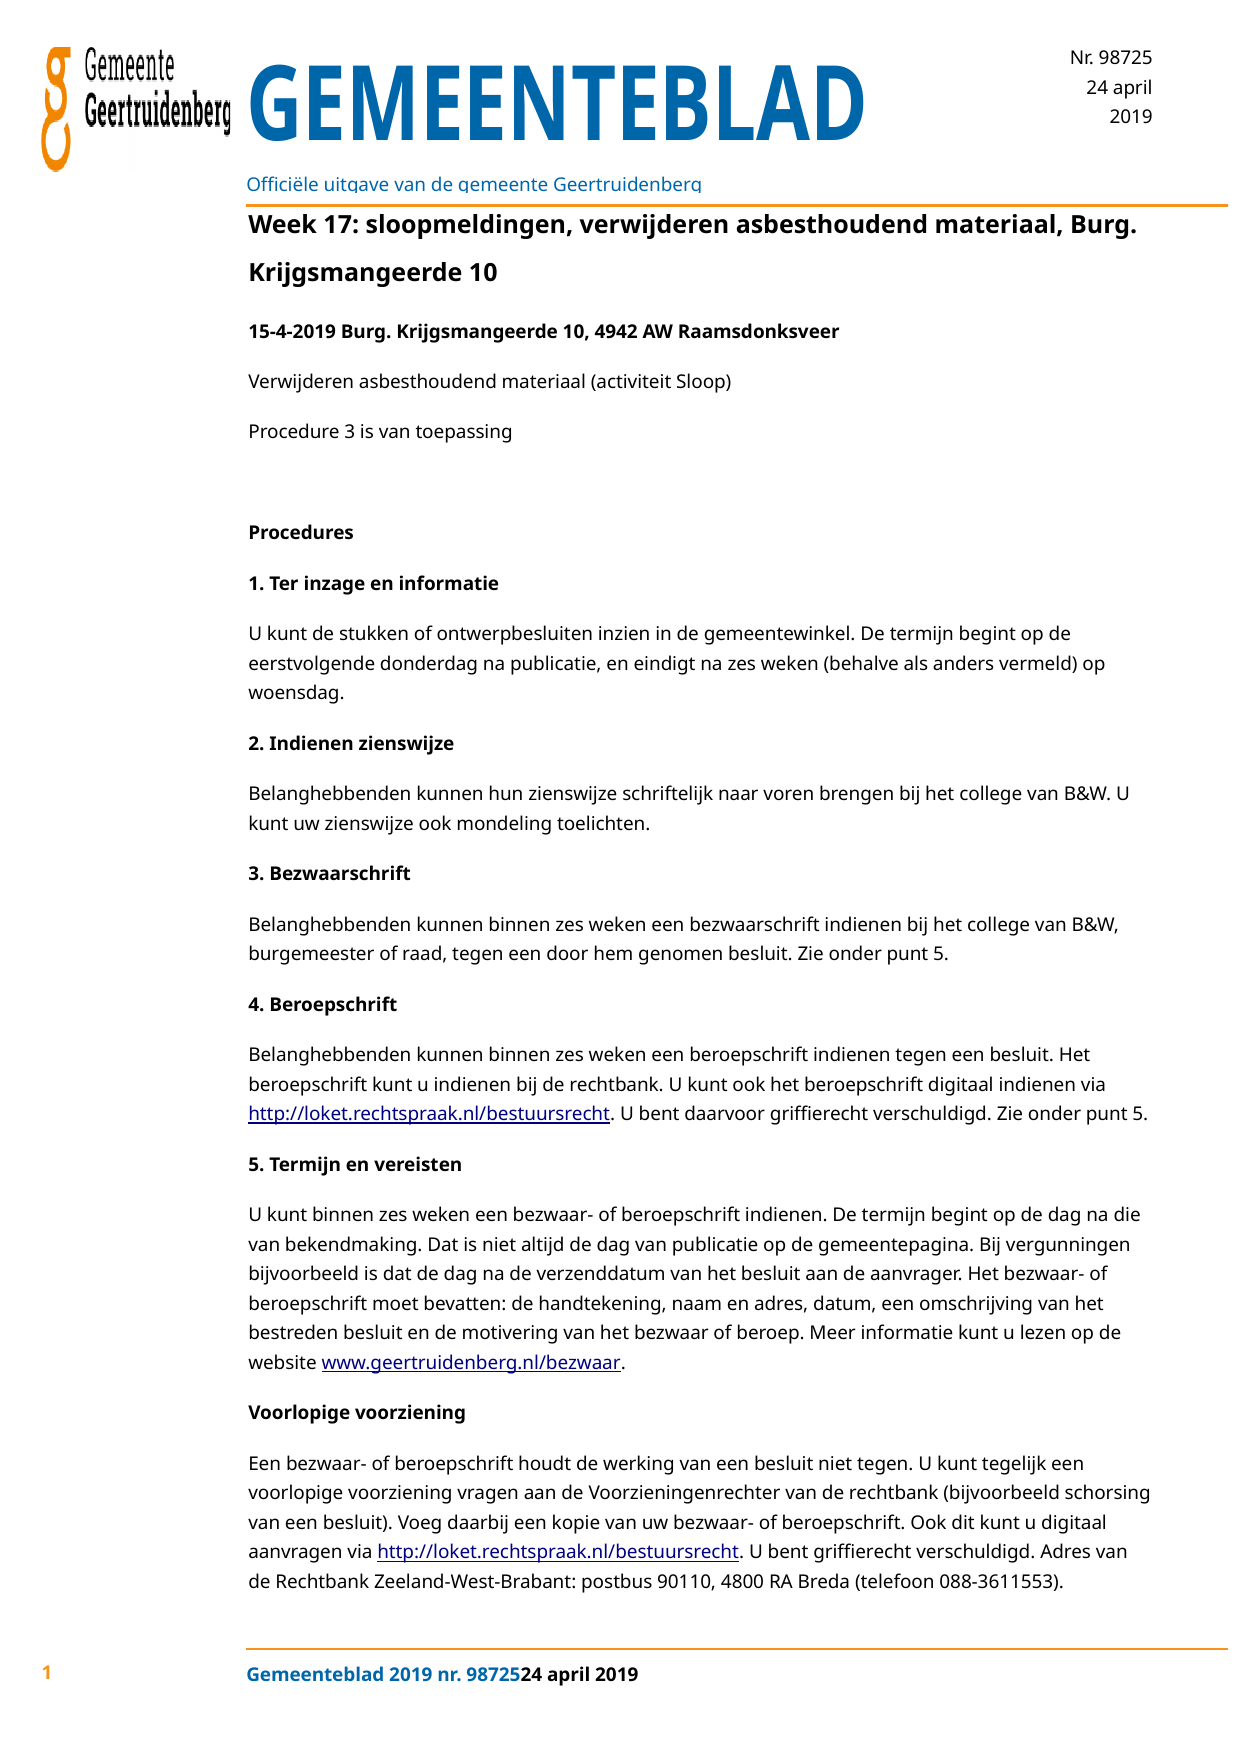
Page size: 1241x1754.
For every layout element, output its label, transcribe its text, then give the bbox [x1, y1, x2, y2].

text Week 17: sloopmeldingen, verwijderen asbesthoudend materiaal, Burg. Krijgsmangeerde 10 [248, 207, 1152, 288]
text Belanghebbenden kunnen binnen zes weken een beroepschrift indienen tegen een besluit. Het beroepschrift kunt u indienen bij de rechtbank. U kunt ook het beroepschrift digitaal indienen via http://loket.rechtspraak.nl/bestuursrecht. U bent daarvoor griffierecht verschuldigd. Zie onder punt 5. [248, 1041, 1152, 1126]
text Een bezwaar- of beroepschrift houdt de werking van een besluit niet tegen. U kunt tegelijk een voorlopige voorziening vragen aan de Voorzieningenrechter van de rechtbank (bijvoorbeeld schorsing van een besluit). Voeg daarbij een kopie van uw bezwaar- of beroepschrift. Ook dit kunt u digitaal aanvragen via http://loket.rechtspraak.nl/bestuursrecht. U bent griffierecht verschuldigd. Adres van de Rechtbank Zeeland-West-Brabant: postbus 90110, 4800 RA Breda (telefoon 088-3611553). [248, 1450, 1152, 1594]
picture [41, 47, 231, 172]
text Belanghebbenden kunnen hun zienswijze schriftelijk naar voren brengen bij het college van B&W. U kunt uw zienswijze ook mondeling toelichten. [248, 780, 1152, 836]
text 5. Termijn en vereisten [248, 1151, 1152, 1177]
text 1. Ter inzage en informatie [248, 570, 1152, 596]
text Belanghebbenden kunnen binnen zes weken een bezwaarschrift indienen bij het college van B&W, burgemeester of raad, tegen een door hem genomen besluit. Zie onder punt 5. [248, 911, 1152, 966]
text 15-4-2019 Burg. Krijgsmangeerde 10, 4942 AW Raamsdonksveer [248, 318, 1152, 344]
text Verwijderen asbesthoudend materiaal (activiteit Sloop) [248, 368, 1152, 394]
text U kunt binnen zes weken een bezwaar- of beroepschrift indienen. De termijn begint op de dag na die van bekendmaking. Dat is niet altijd de dag van publicatie op de gemeentepagina. Bij vergunningen bijvoorbeeld is dat de dag na de verzenddatum van het besluit aan de aanvrager. Het bezwaar- of beroepschrift moet bevatten: de handtekening, naam en adres, datum, een omschrijving van het bestreden besluit en de motivering van het bezwaar of beroep. Meer informatie kunt u lezen op de website www.geertruidenberg.nl/bezwaar. [248, 1201, 1152, 1375]
text 4. Beroepschrift [248, 991, 1152, 1017]
text Procedure 3 is van toepassing [248, 419, 1152, 444]
text U kunt de stukken of ontwerpbesluiten inzien in de gemeentewinkel. De termijn begint op de eerstvolgende donderdag na publicatie, en eindigt na zes weken (behalve als anders vermeld) op woensdag. [248, 620, 1152, 705]
text Procedures [248, 519, 1152, 545]
text 3. Bezwaarschrift [248, 860, 1152, 886]
text Voorlopige voorziening [248, 1399, 1152, 1425]
text 2. Indienen zienswijze [248, 730, 1152, 756]
